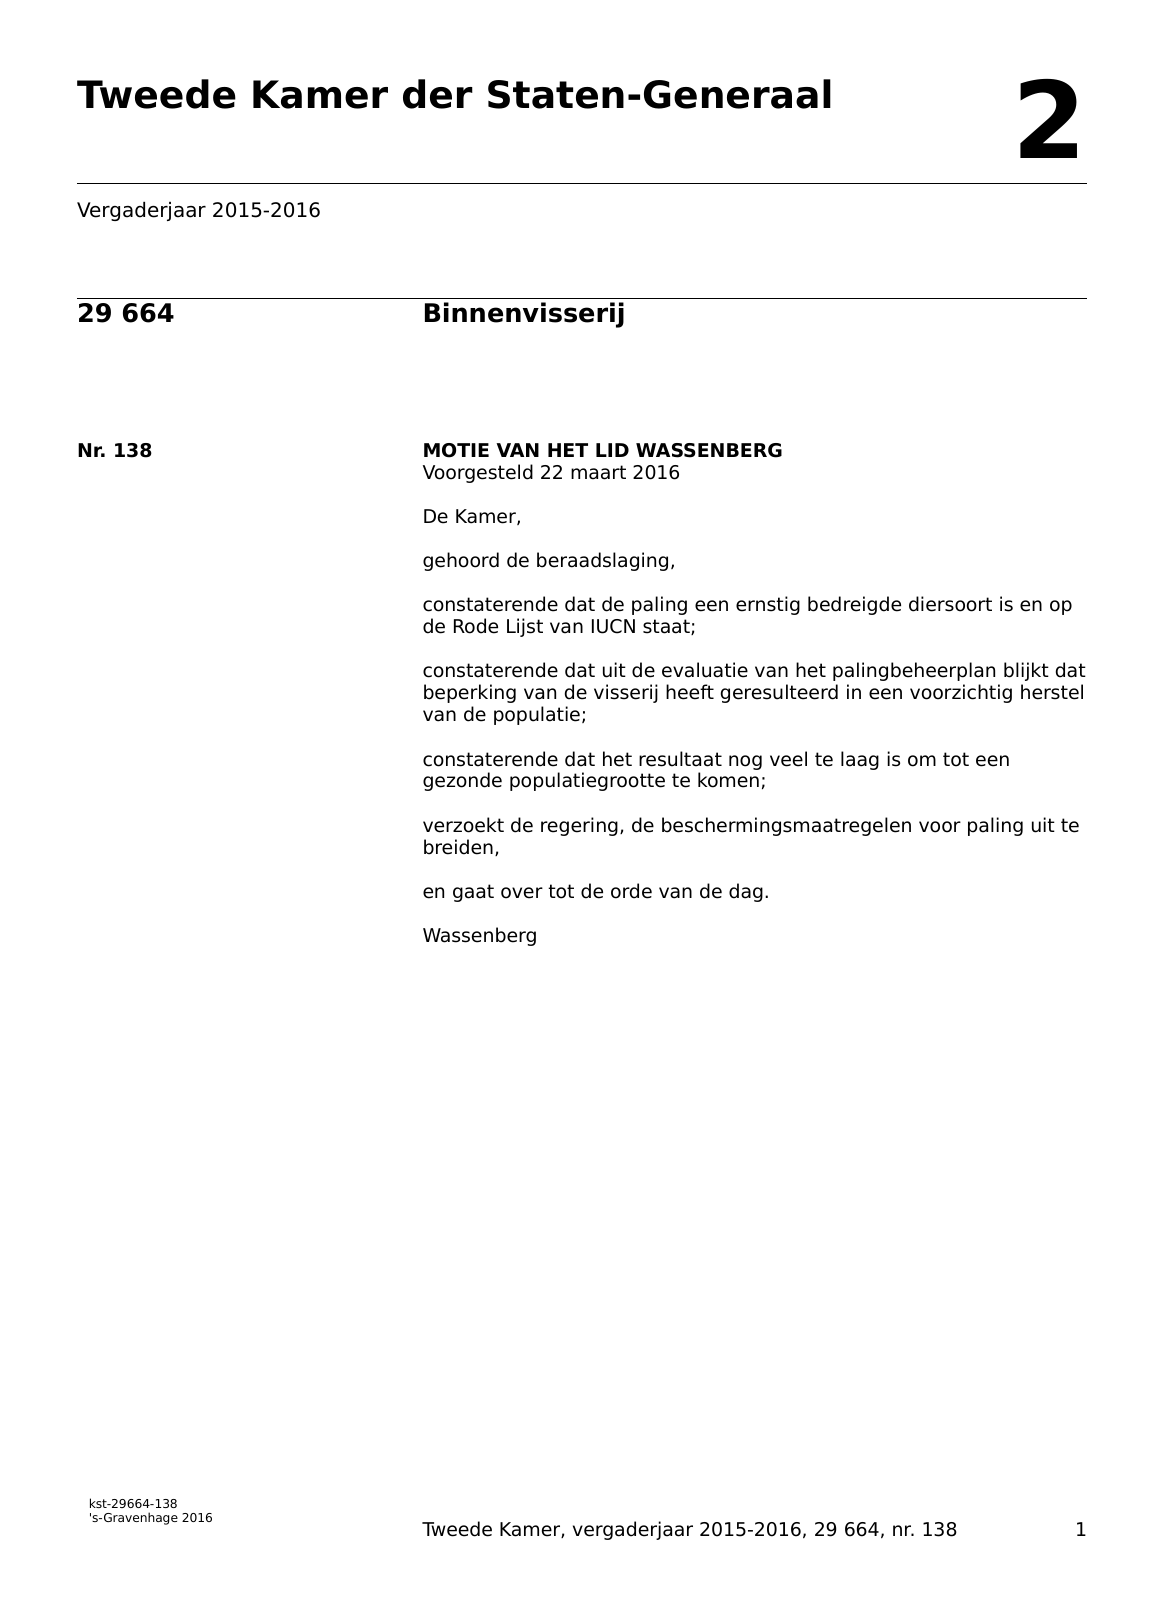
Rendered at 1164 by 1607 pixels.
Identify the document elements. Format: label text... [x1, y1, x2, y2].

text constaterende dat de paling een ernstig bedreigde diersoort is en op de Rode Lijst van IUCN staat; [422, 594, 1087, 638]
text Wassenberg [422, 925, 1087, 947]
subtitle 29 664 Binnenvisserij [77, 299, 1087, 329]
table_header Tweede Kamer der Staten-Generaal [77, 59, 886, 183]
text verzoekt de regering, de beschermingsmaatregelen voor paling uit te breiden, [422, 814, 1087, 858]
text constaterende dat uit de evaluatie van het palingbeheerplan blijkt dat beperking van de visserij heeft geresulteerd in een voorzichtig herstel van de populatie; [422, 660, 1087, 726]
text Voorgesteld 22 maart 2016 [422, 462, 1087, 484]
table_header 2 [886, 59, 1087, 183]
table_cell Vergaderjaar 2015-2016 [77, 184, 1087, 298]
text De Kamer, [422, 506, 1087, 528]
text 's-Gravenhage 2016 [88, 1511, 323, 1525]
text en gaat over tot de orde van de dag. [422, 881, 1087, 903]
text gehoord de beraadslaging, [422, 550, 1087, 572]
text kst-29664-138 [88, 1497, 323, 1511]
text constaterende dat het resultaat nog veel te laag is om tot een gezonde populatiegrootte te komen; [422, 748, 1087, 792]
subtitle Nr. 138 MOTIE VAN HET LID WASSENBERG [77, 440, 1087, 462]
